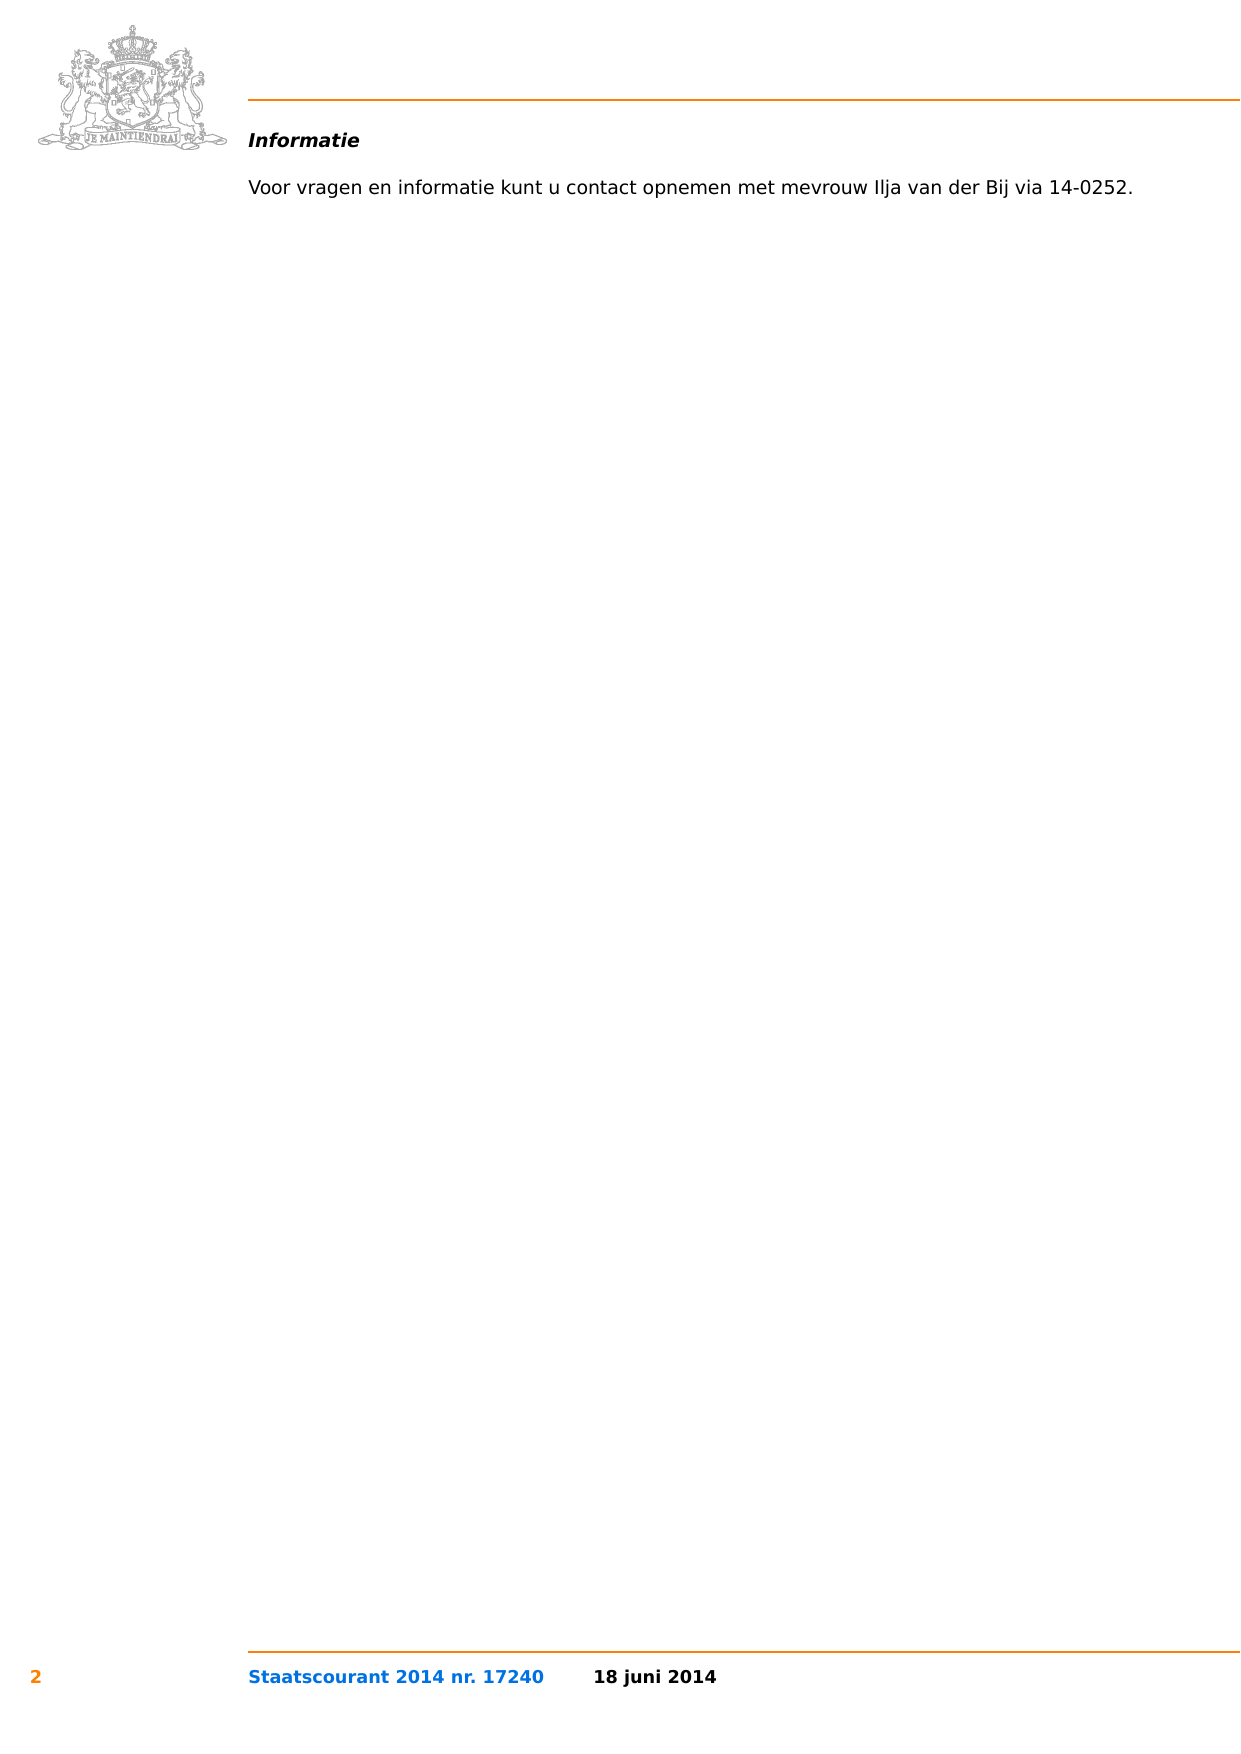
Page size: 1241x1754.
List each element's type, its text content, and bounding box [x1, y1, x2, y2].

subtitle Informatie [248, 130, 1163, 152]
text Voor vragen en informatie kunt u contact opnemen met mevrouw Ilja van der Bij via 14-0252. [248, 177, 1163, 199]
picture [38, 25, 227, 150]
